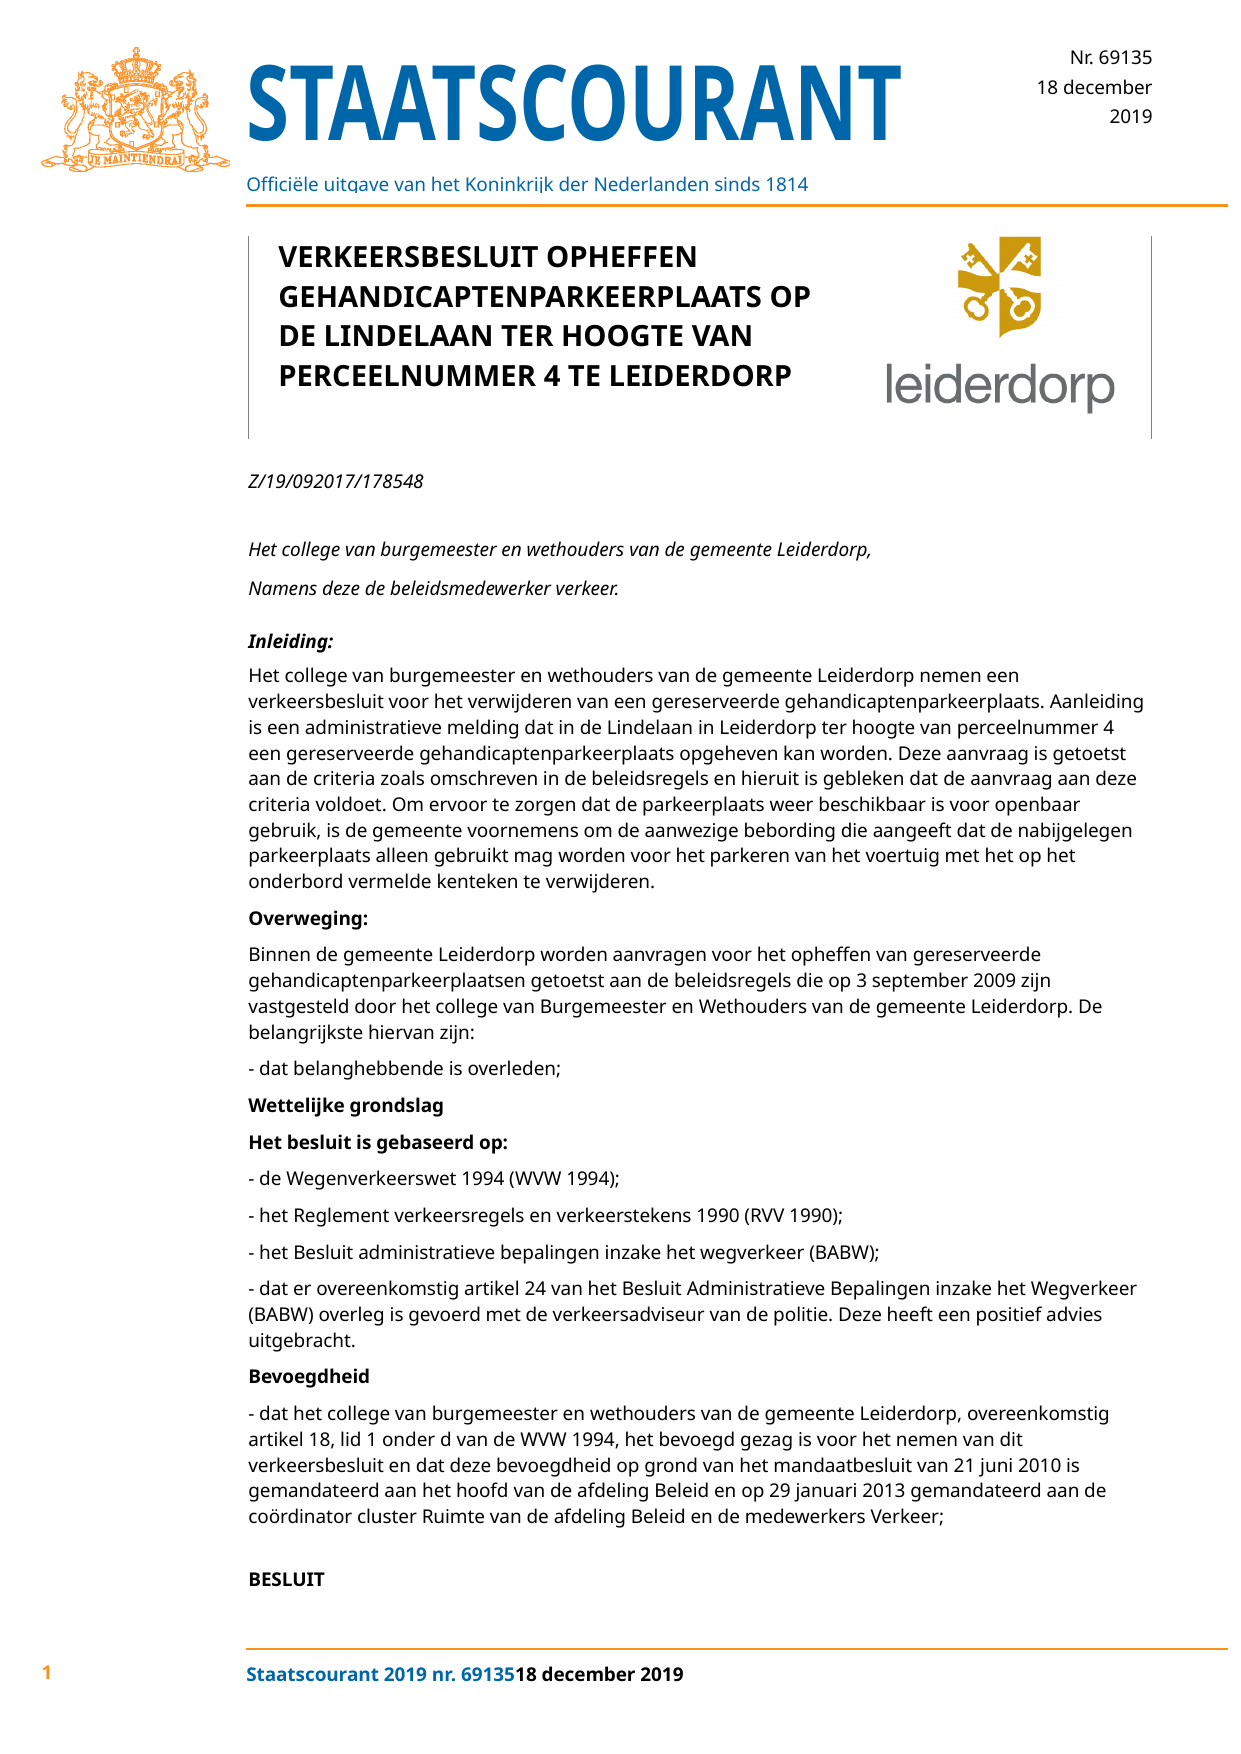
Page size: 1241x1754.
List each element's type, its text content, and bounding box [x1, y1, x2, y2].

text - dat belanghebbende is overleden; [248, 1056, 1152, 1081]
text Z/19/092017/178548 [248, 469, 1152, 494]
text Inleiding: [248, 628, 1152, 654]
text - dat het college van burgemeester en wethouders van de gemeente Leiderdorp, overeenkomstig artikel 18, lid 1 onder d van de WVW 1994, het bevoegd gezag is voor het nemen van dit verkeersbesluit en dat deze bevoegdheid op grond van het mandaatbesluit van 21 juni 2010 is gemandateerd aan het hoofd van de afdeling Beleid en op 29 januari 2013 gemandateerd aan de coördinator cluster Ruimte van de afdeling Beleid en de medewerkers Verkeer; [248, 1400, 1152, 1529]
text Het besluit is gebaseerd op: [248, 1129, 1152, 1154]
text Namens deze de beleidsmedewerker verkeer. [248, 576, 1152, 601]
table_header VERKEERSBESLUIT OPHEFFEN GEHANDICAPTENPARKEERPLAATS OP DE LINDELAAN TER HOOGTE VAN PERCEELNUMMER 4 TE LEIDERDORP [249, 236, 850, 439]
table_header [850, 236, 886, 413]
text BESLUIT [248, 1566, 1152, 1592]
text Wettelijke grondslag [248, 1092, 1152, 1118]
table_header [1115, 236, 1151, 413]
text - het Besluit administratieve bepalingen inzake het wegverkeer (BABW); [248, 1239, 1152, 1264]
text Binnen de gemeente Leiderdorp worden aanvragen voor het opheffen van gereserveerde gehandicaptenparkeerplaatsen getoetst aan de beleidsregels die op 3 september 2009 zijn vastgesteld door het college van Burgemeester en Wethouders van de gemeente Leiderdorp. De belangrijkste hiervan zijn: [248, 942, 1152, 1044]
picture [41, 47, 231, 172]
picture [886, 236, 1115, 414]
text - de Wegenverkeerswet 1994 (WVW 1994); [248, 1166, 1152, 1191]
text Het college van burgemeester en wethouders van de gemeente Leiderdorp nemen een verkeersbesluit voor het verwijderen van een gereserveerde gehandicaptenparkeerplaats. Aanleiding is een administratieve melding dat in de Lindelaan in Leiderdorp ter hoogte van perceelnummer 4 een gereserveerde gehandicaptenparkeerplaats opgeheven kan worden. Deze aanvraag is getoetst aan de criteria zoals omschreven in de beleidsregels en hieruit is gebleken dat de aanvraag aan deze criteria voldoet. Om ervoor te zorgen dat de parkeerplaats weer beschikbaar is voor openbaar gebruik, is de gemeente voornemens om de aanwezige bebording die aangeeft dat de nabijgelegen parkeerplaats alleen gebruikt mag worden voor het parkeren van het voertuig met het op het onderbord vermelde kenteken te verwijderen. [248, 662, 1152, 894]
text Bevoegdheid [248, 1364, 1152, 1389]
text - dat er overeenkomstig artikel 24 van het Besluit Administratieve Bepalingen inzake het Wegverkeer (BABW) overleg is gevoerd met de verkeersadviseur van de politie. Deze heeft een positief advies uitgebracht. [248, 1276, 1152, 1353]
text Overweging: [248, 905, 1152, 931]
table_header [850, 414, 1151, 439]
text - het Reglement verkeersregels en verkeerstekens 1990 (RVV 1990); [248, 1202, 1152, 1228]
text Het college van burgemeester en wethouders van de gemeente Leiderdorp, [248, 536, 1152, 562]
